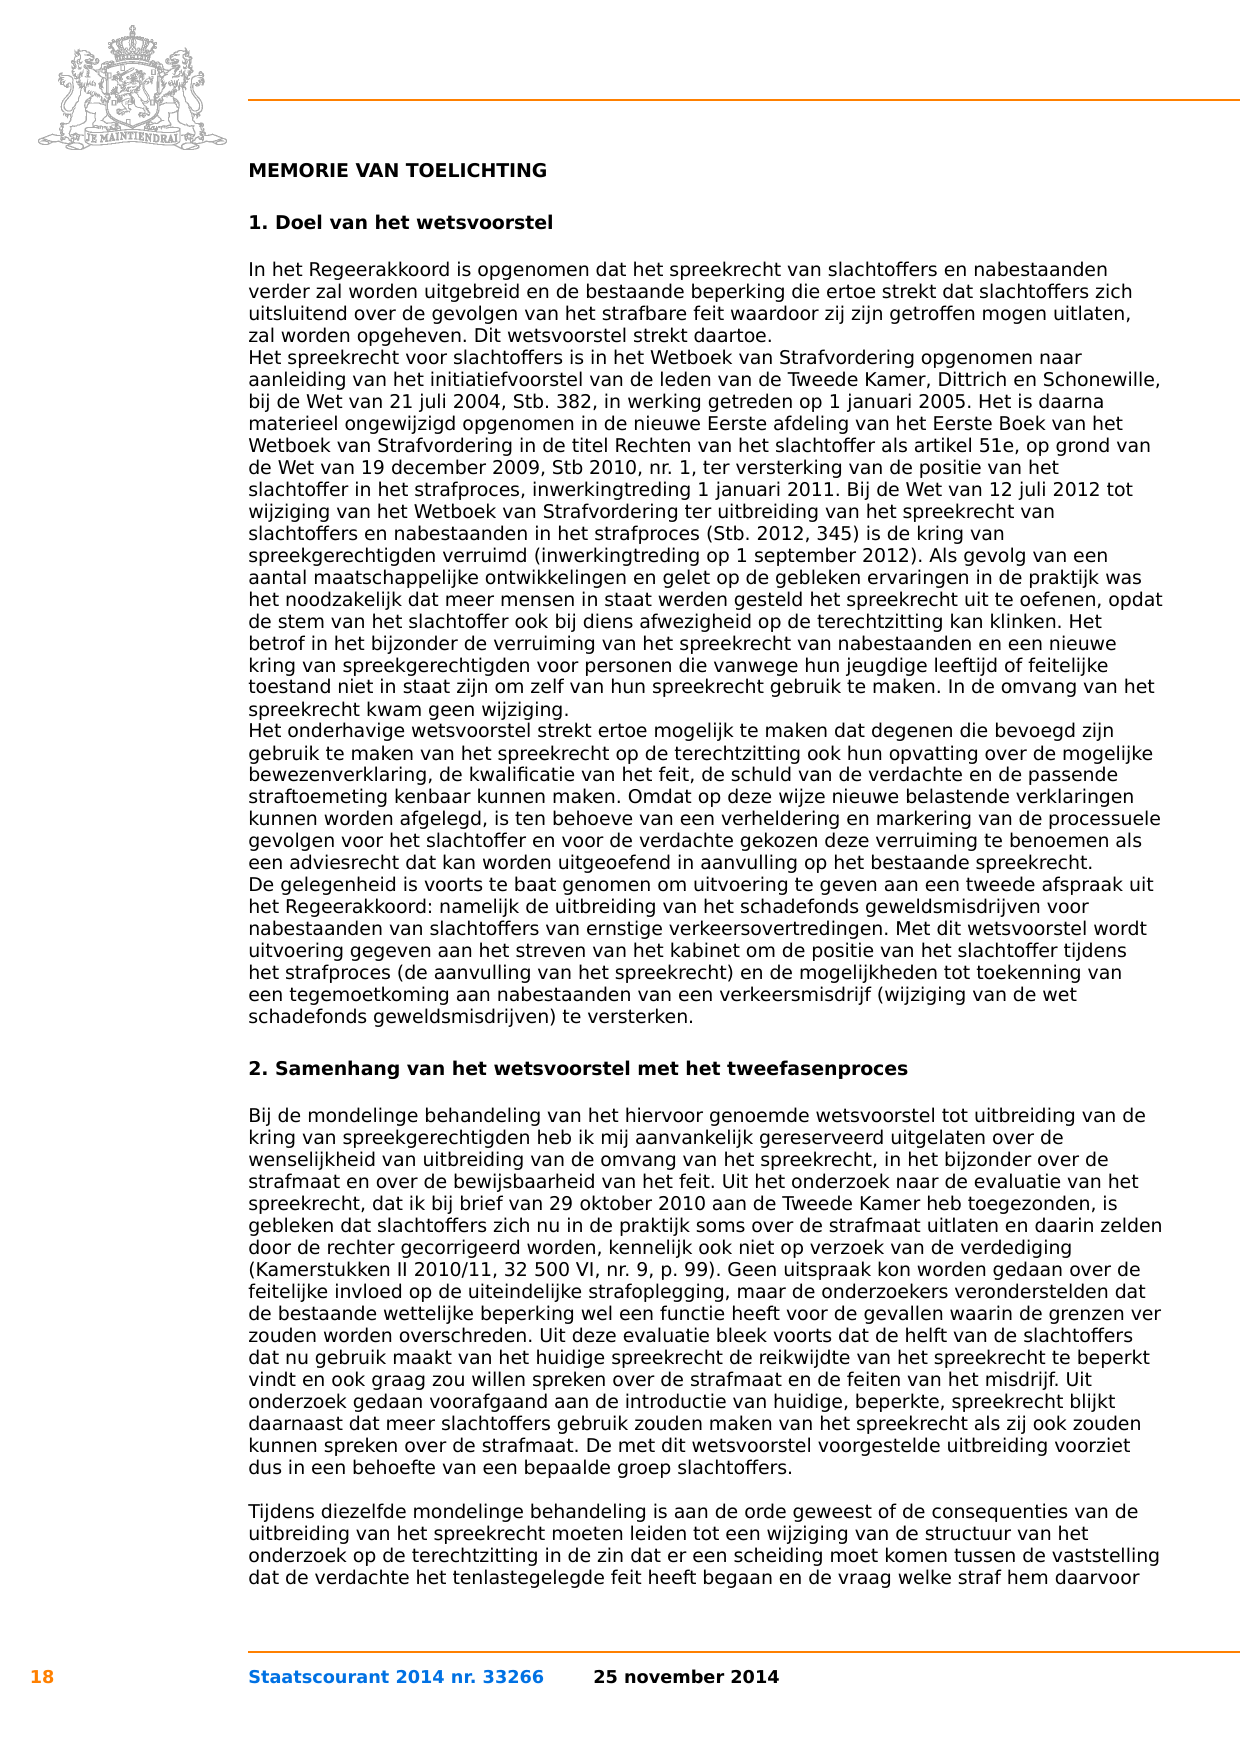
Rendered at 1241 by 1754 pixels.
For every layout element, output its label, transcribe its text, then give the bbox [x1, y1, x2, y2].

subtitle 2. Samenhang van het wetsvoorstel met het tweefasenproces [248, 1058, 1163, 1080]
picture [38, 25, 227, 150]
subtitle MEMORIE VAN TOELICHTING [248, 160, 1163, 182]
text Het spreekrecht voor slachtoffers is in het Wetboek van Strafvordering opgenomen naar aanleiding van het initiatiefvoorstel van de leden van de Tweede Kamer, Dittrich en Schonewille, bij de Wet van 21 juli 2004, Stb. 382, in werking getreden op 1 januari 2005. Het is daarna materieel ongewijzigd opgenomen in de nieuwe Eerste afdeling van het Eerste Boek van het Wetboek van Strafvordering in de titel Rechten van het slachtoffer als artikel 51e, op grond van de Wet van 19 december 2009, Stb 2010, nr. 1, ter versterking van de positie van het slachtoffer in het strafproces, inwerkingtreding 1 januari 2011. Bij de Wet van 12 juli 2012 tot wijziging van het Wetboek van Strafvordering ter uitbreiding van het spreekrecht van slachtoffers en nabestaanden in het strafproces (Stb. 2012, 345) is de kring van spreekgerechtigden verruimd (inwerkingtreding op 1 september 2012). Als gevolg van een aantal maatschappelijke ontwikkelingen en gelet op de gebleken ervaringen in de praktijk was het noodzakelijk dat meer mensen in staat werden gesteld het spreekrecht uit te oefenen, opdat de stem van het slachtoffer ook bij diens afwezigheid op de terechtzitting kan klinken. Het betrof in het bijzonder de verruiming van het spreekrecht van nabestaanden en een nieuwe kring van spreekgerechtigden voor personen die vanwege hun jeugdige leeftijd of feitelijke toestand niet in staat zijn om zelf van hun spreekrecht gebruik te maken. In de omvang van het spreekrecht kwam geen wijziging. [248, 347, 1163, 720]
text Het onderhavige wetsvoorstel strekt ertoe mogelijk te maken dat degenen die bevoegd zijn gebruik te maken van het spreekrecht op de terechtzitting ook hun opvatting over de mogelijke bewezenverklaring, de kwalificatie van het feit, de schuld van de verdachte en de passende straftoemeting kenbaar kunnen maken. Omdat op deze wijze nieuwe belastende verklaringen kunnen worden afgelegd, is ten behoeve van een verheldering en markering van de processuele gevolgen voor het slachtoffer en voor de verdachte gekozen deze verruiming te benoemen als een adviesrecht dat kan worden uitgeoefend in aanvulling op het bestaande spreekrecht. [248, 720, 1163, 874]
text Tijdens diezelfde mondelinge behandeling is aan de orde geweest of de consequenties van de uitbreiding van het spreekrecht moeten leiden tot een wijziging van de structuur van het onderzoek op de terechtzitting in de zin dat er een scheiding moet komen tussen de vaststelling dat de verdachte het tenlastegelegde feit heeft begaan en de vraag welke straf hem daarvoor [248, 1501, 1163, 1588]
text In het Regeerakkoord is opgenomen dat het spreekrecht van slachtoffers en nabestaanden verder zal worden uitgebreid en de bestaande beperking die ertoe strekt dat slachtoffers zich uitsluitend over de gevolgen van het strafbare feit waardoor zij zijn getroffen mogen uitlaten, zal worden opgeheven. Dit wetsvoorstel strekt daartoe. [248, 259, 1163, 347]
subtitle 1. Doel van het wetsvoorstel [248, 212, 1163, 234]
text Bij de mondelinge behandeling van het hiervoor genoemde wetsvoorstel tot uitbreiding van de kring van spreekgerechtigden heb ik mij aanvankelijk gereserveerd uitgelaten over de wenselijkheid van uitbreiding van de omvang van het spreekrecht, in het bijzonder over de strafmaat en over de bewijsbaarheid van het feit. Uit het onderzoek naar de evaluatie van het spreekrecht, dat ik bij brief van 29 oktober 2010 aan de Tweede Kamer heb toegezonden, is gebleken dat slachtoffers zich nu in de praktijk soms over de strafmaat uitlaten en daarin zelden door de rechter gecorrigeerd worden, kennelijk ook niet op verzoek van de verdediging (Kamerstukken II 2010/11, 32 500 VI, nr. 9, p. 99). Geen uitspraak kon worden gedaan over de feitelijke invloed op de uiteindelijke strafoplegging, maar de onderzoekers veronderstelden dat de bestaande wettelijke beperking wel een functie heeft voor de gevallen waarin de grenzen ver zouden worden overschreden. Uit deze evaluatie bleek voorts dat de helft van de slachtoffers dat nu gebruik maakt van het huidige spreekrecht de reikwijdte van het spreekrecht te beperkt vindt en ook graag zou willen spreken over de strafmaat en de feiten van het misdrijf. Uit onderzoek gedaan voorafgaand aan de introductie van huidige, beperkte, spreekrecht blijkt daarnaast dat meer slachtoffers gebruik zouden maken van het spreekrecht als zij ook zouden kunnen spreken over de strafmaat. De met dit wetsvoorstel voorgestelde uitbreiding voorziet dus in een behoefte van een bepaalde groep slachtoffers. [248, 1105, 1163, 1479]
text De gelegenheid is voorts te baat genomen om uitvoering te geven aan een tweede afspraak uit het Regeerakkoord: namelijk de uitbreiding van het schadefonds geweldsmisdrijven voor nabestaanden van slachtoffers van ernstige verkeersovertredingen. Met dit wetsvoorstel wordt uitvoering gegeven aan het streven van het kabinet om de positie van het slachtoffer tijdens het strafproces (de aanvulling van het spreekrecht) en de mogelijkheden tot toekenning van een tegemoetkoming aan nabestaanden van een verkeersmisdrijf (wijziging van de wet schadefonds geweldsmisdrijven) te versterken. [248, 874, 1163, 1028]
